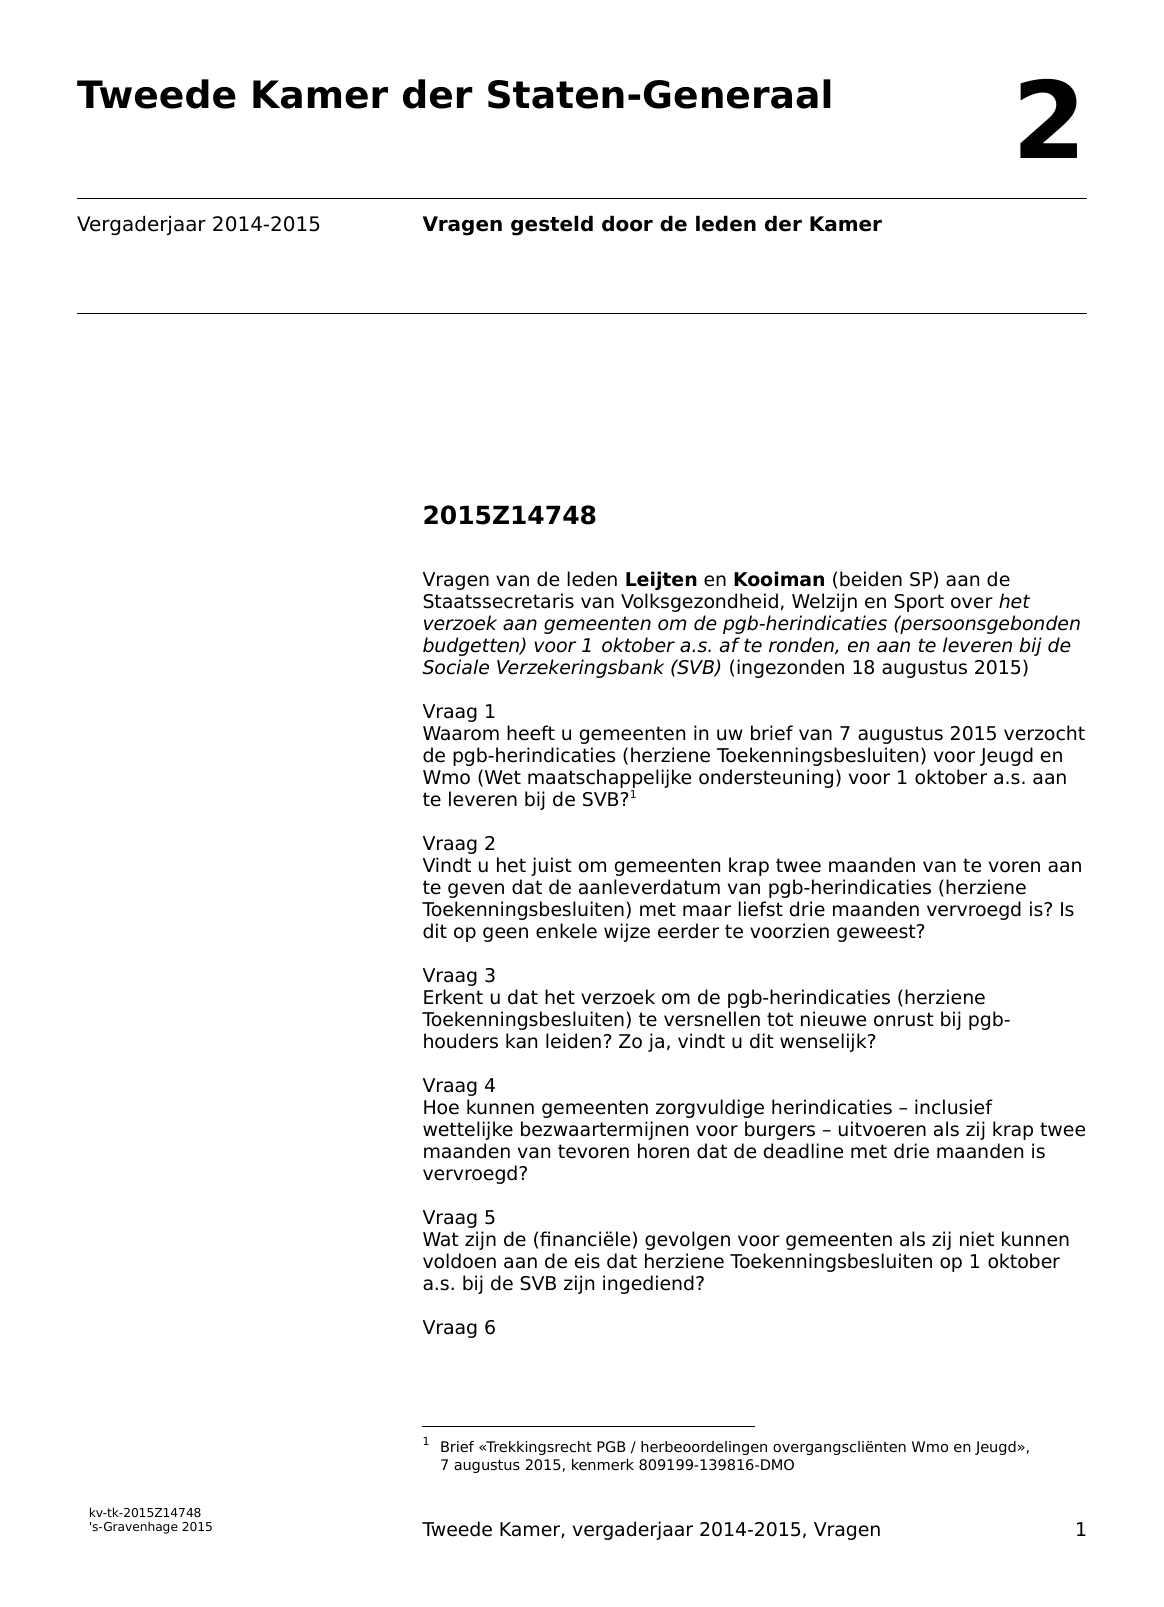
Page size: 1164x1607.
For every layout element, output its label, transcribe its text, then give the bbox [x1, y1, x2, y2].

table_header 2 [886, 59, 1087, 198]
text Vindt u het juist om gemeenten krap twee maanden van te voren aan te geven dat de aanleverdatum van pgb-herindicaties (herziene Toekenningsbesluiten) met maar liefst drie maanden vervroegd is? Is dit op geen enkele wijze eerder te voorzien geweest? [422, 855, 1087, 943]
text Wat zijn de (financiële) gevolgen voor gemeenten als zij niet kunnen voldoen aan de eis dat herziene Toekenningsbesluiten op 1 oktober a.s. bij de SVB zijn ingediend? [422, 1229, 1087, 1295]
table_cell Vergaderjaar 2014-2015 [77, 199, 422, 313]
text Vraag 6 [422, 1317, 1087, 1339]
text Vragen van de leden Leijten en Kooiman (beiden SP) aan de Staatssecretaris van Volksgezondheid, Welzijn en Sport over het verzoek aan gemeenten om de pgb-herindicaties (persoonsgebonden budgetten) voor 1 oktober a.s. af te ronden, en aan te leveren bij de Sociale Verzekeringsbank (SVB) (ingezonden 18 augustus 2015) [422, 569, 1087, 679]
text 's-Gravenhage 2015 [88, 1520, 323, 1534]
text Vraag 3 [422, 965, 1087, 987]
text Hoe kunnen gemeenten zorgvuldige herindicaties – inclusief wettelijke bezwaartermijnen voor burgers – uitvoeren als zij krap twee maanden van tevoren horen dat de deadline met drie maanden is vervroegd? [422, 1097, 1087, 1185]
text 2015Z14748 [422, 501, 1087, 531]
text Waarom heeft u gemeenten in uw brief van 7 augustus 2015 verzocht de pgb-herindicaties (herziene Toekenningsbesluiten) voor Jeugd en Wmo (Wet maatschappelijke ondersteuning) voor 1 oktober a.s. aan te leveren bij de SVB? [422, 723, 1087, 811]
text Vraag 4 [422, 1075, 1087, 1097]
table_cell Vragen gesteld door de leden der Kamer [422, 199, 1087, 313]
text Erkent u dat het verzoek om de pgb-herindicaties (herziene Toekenningsbesluiten) te versnellen tot nieuwe onrust bij pgb-houders kan leiden? Zo ja, vindt u dit wenselijk? [422, 987, 1087, 1053]
text kv-tk-2015Z14748 [88, 1506, 323, 1520]
text Vraag 2 [422, 833, 1087, 855]
text Vraag 5 [422, 1207, 1087, 1229]
table_header Tweede Kamer der Staten-Generaal [77, 59, 886, 198]
text Vraag 1 [422, 701, 1087, 723]
text Brief «Trekkingsrecht PGB / herbeoordelingen overgangscliënten Wmo en Jeugd», 7 augustus 2015, kenmerk 809199-139816-DMO [422, 1435, 1087, 1474]
